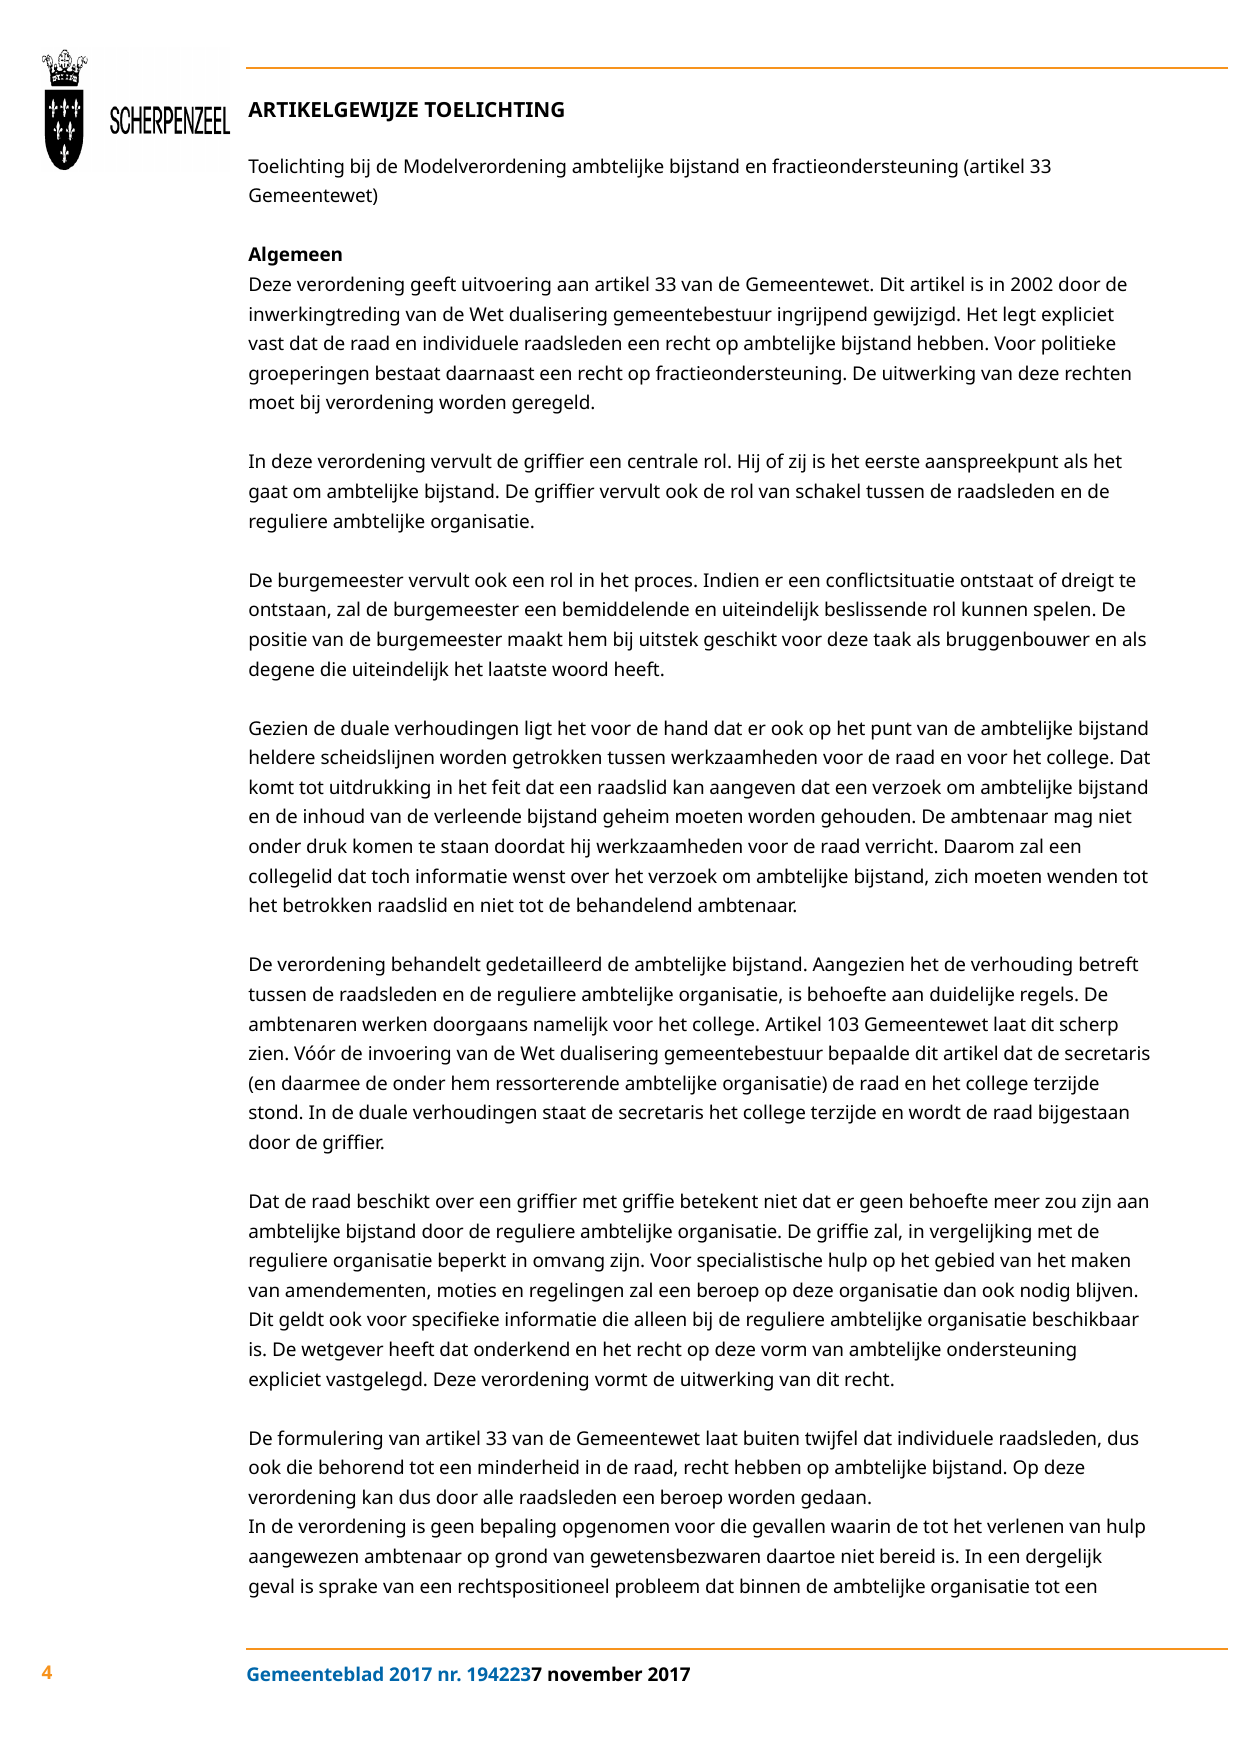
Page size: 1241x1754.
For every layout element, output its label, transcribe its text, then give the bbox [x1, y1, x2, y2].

picture [41, 47, 231, 172]
text Toelichting bij de Modelverordening ambtelijke bijstand en fractieondersteuning (artikel 33 Gemeentewet) [248, 153, 1152, 208]
text In de verordening is geen bepaling opgenomen voor die gevallen waarin de tot het verlenen van hulp aangewezen ambtenaar op grond van gewetensbezwaren daartoe niet bereid is. In een dergelijk geval is sprake van een rechtspositioneel probleem dat binnen de ambtelijke organisatie tot een [248, 1514, 1152, 1599]
text Dat de raad beschikt over een griffier met griffie betekent niet dat er geen behoefte meer zou zijn aan ambtelijke bijstand door de reguliere ambtelijke organisatie. De griffie zal, in vergelijking met de reguliere organisatie beperkt in omvang zijn. Voor specialistische hulp op het gebied van het maken van amendementen, moties en regelingen zal een beroep op deze organisatie dan ook nodig blijven. Dit geldt ook voor specifieke informatie die alleen bij de reguliere ambtelijke organisatie beschikbaar is. De wetgever heeft dat onderkend en het recht op deze vorm van ambtelijke ondersteuning expliciet vastgelegd. Deze verordening vormt de uitwerking van dit recht. [248, 1188, 1152, 1392]
text In deze verordening vervult de griffier een centrale rol. Hij of zij is het eerste aanspreekpunt als het gaat om ambtelijke bijstand. De griffier vervult ook de rol van schakel tussen de raadsleden en de reguliere ambtelijke organisatie. [248, 449, 1152, 534]
text Deze verordening geeft uitvoering aan artikel 33 van de Gemeentewet. Dit artikel is in 2002 door de inwerkingtreding van de Wet dualisering gemeentebestuur ingrijpend gewijzigd. Het legt expliciet vast dat de raad en individuele raadsleden een recht op ambtelijke bijstand hebben. Voor politieke groeperingen bestaat daarnaast een recht op fractieondersteuning. De uitwerking van deze rechten moet bij verordening worden geregeld. [248, 271, 1152, 415]
text ARTIKELGEWIJZE TOELICHTING [248, 95, 1152, 123]
text De formulering van artikel 33 van de Gemeentewet laat buiten twijfel dat individuele raadsleden, dus ook die behorend tot een minderheid in de raad, recht hebben op ambtelijke bijstand. Op deze verordening kan dus door alle raadsleden een beroep worden gedaan. [248, 1425, 1152, 1510]
text De burgemeester vervult ook een rol in het proces. Indien er een conflictsituatie ontstaat of dreigt te ontstaan, zal de burgemeester een bemiddelende en uiteindelijk beslissende rol kunnen spelen. De positie van de burgemeester maakt hem bij uitstek geschikt voor deze taak als bruggenbouwer en als degene die uiteindelijk het laatste woord heeft. [248, 567, 1152, 682]
text Gezien de duale verhoudingen ligt het voor de hand dat er ook op het punt van de ambtelijke bijstand heldere scheidslijnen worden getrokken tussen werkzaamheden voor de raad en voor het college. Dat komt tot uitdrukking in het feit dat een raadslid kan aangeven dat een verzoek om ambtelijke bijstand en de inhoud van de verleende bijstand geheim moeten worden gehouden. De ambtenaar mag niet onder druk komen te staan doordat hij werkzaamheden voor de raad verricht. Daarom zal een collegelid dat toch informatie wenst over het verzoek om ambtelijke bijstand, zich moeten wenden tot het betrokken raadslid en niet tot de behandelend ambtenaar. [248, 715, 1152, 918]
text De verordening behandelt gedetailleerd de ambtelijke bijstand. Aangezien het de verhouding betreft tussen de raadsleden en de reguliere ambtelijke organisatie, is behoefte aan duidelijke regels. De ambtenaren werken doorgaans namelijk voor het college. Artikel 103 Gemeentewet laat dit scherp zien. Vóór de invoering van de Wet dualisering gemeentebestuur bepaalde dit artikel dat de secretaris (en daarmee de onder hem ressorterende ambtelijke organisatie) de raad en het college terzijde stond. In de duale verhoudingen staat de secretaris het college terzijde en wordt de raad bijgestaan door de griffier. [248, 952, 1152, 1155]
text Algemeen [248, 242, 1152, 267]
